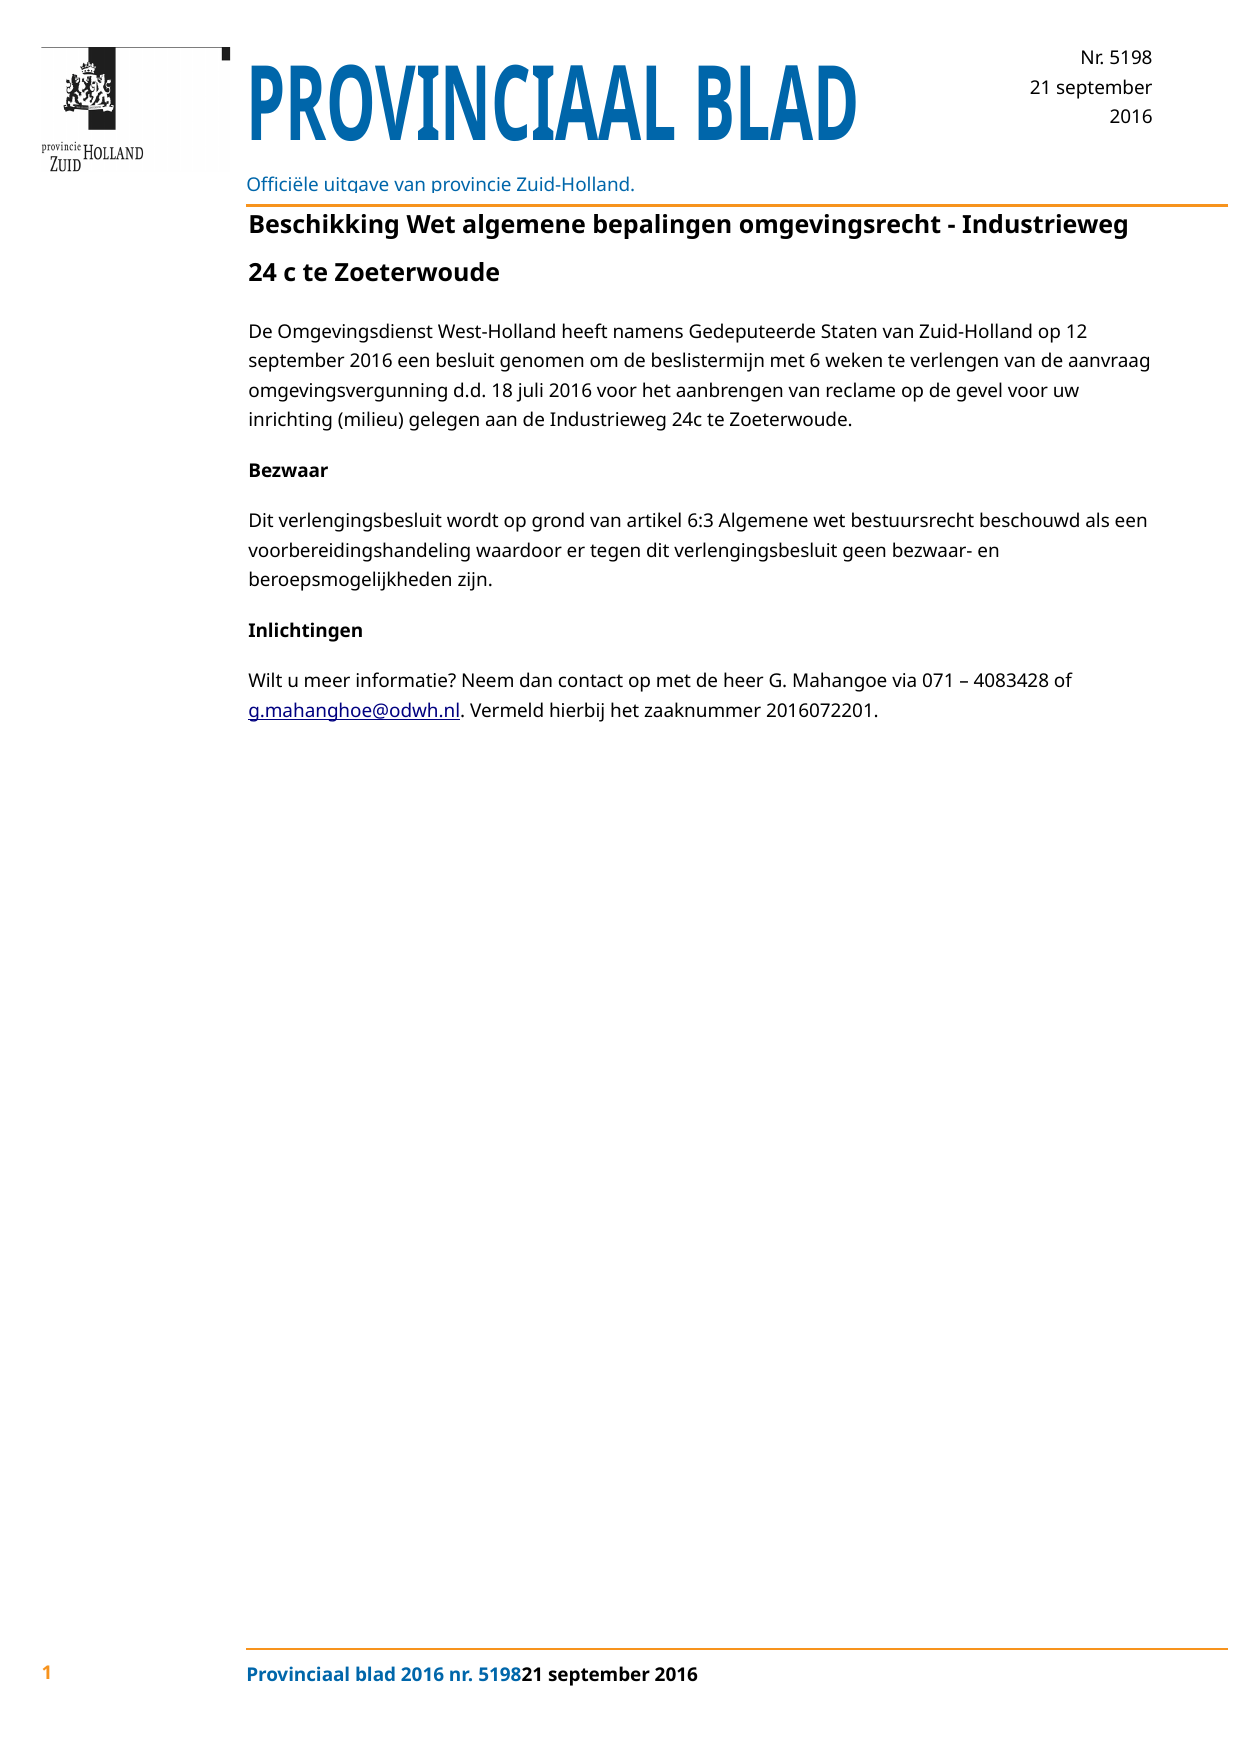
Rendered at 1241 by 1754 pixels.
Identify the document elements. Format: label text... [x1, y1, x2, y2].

text Dit verlengingsbesluit wordt op grond van artikel 6:3 Algemene wet bestuursrecht beschouwd als een voorbereidingshandeling waardoor er tegen dit verlengingsbesluit geen bezwaar- en beroepsmogelijkheden zijn. [248, 507, 1152, 592]
text Wilt u meer informatie? Neem dan contact op met de heer G. Mahangoe via 071 – 4083428 of g.mahanghoe@odwh.nl. Vermeld hierbij het zaaknummer 2016072201. [248, 667, 1152, 723]
text Inlichtingen [248, 617, 1152, 643]
picture [41, 47, 231, 172]
text Bezwaar [248, 457, 1152, 483]
text De Omgevingsdienst West-Holland heeft namens Gedeputeerde Staten van Zuid-Holland op 12 september 2016 een besluit genomen om de beslistermijn met 6 weken te verlengen van de aanvraag omgevingsvergunning d.d. 18 juli 2016 voor het aanbrengen van reclame op de gevel voor uw inrichting (milieu) gelegen aan de Industrieweg 24c te Zoeterwoude. [248, 318, 1152, 432]
text Beschikking Wet algemene bepalingen omgevingsrecht - Industrieweg 24 c te Zoeterwoude [248, 207, 1152, 288]
